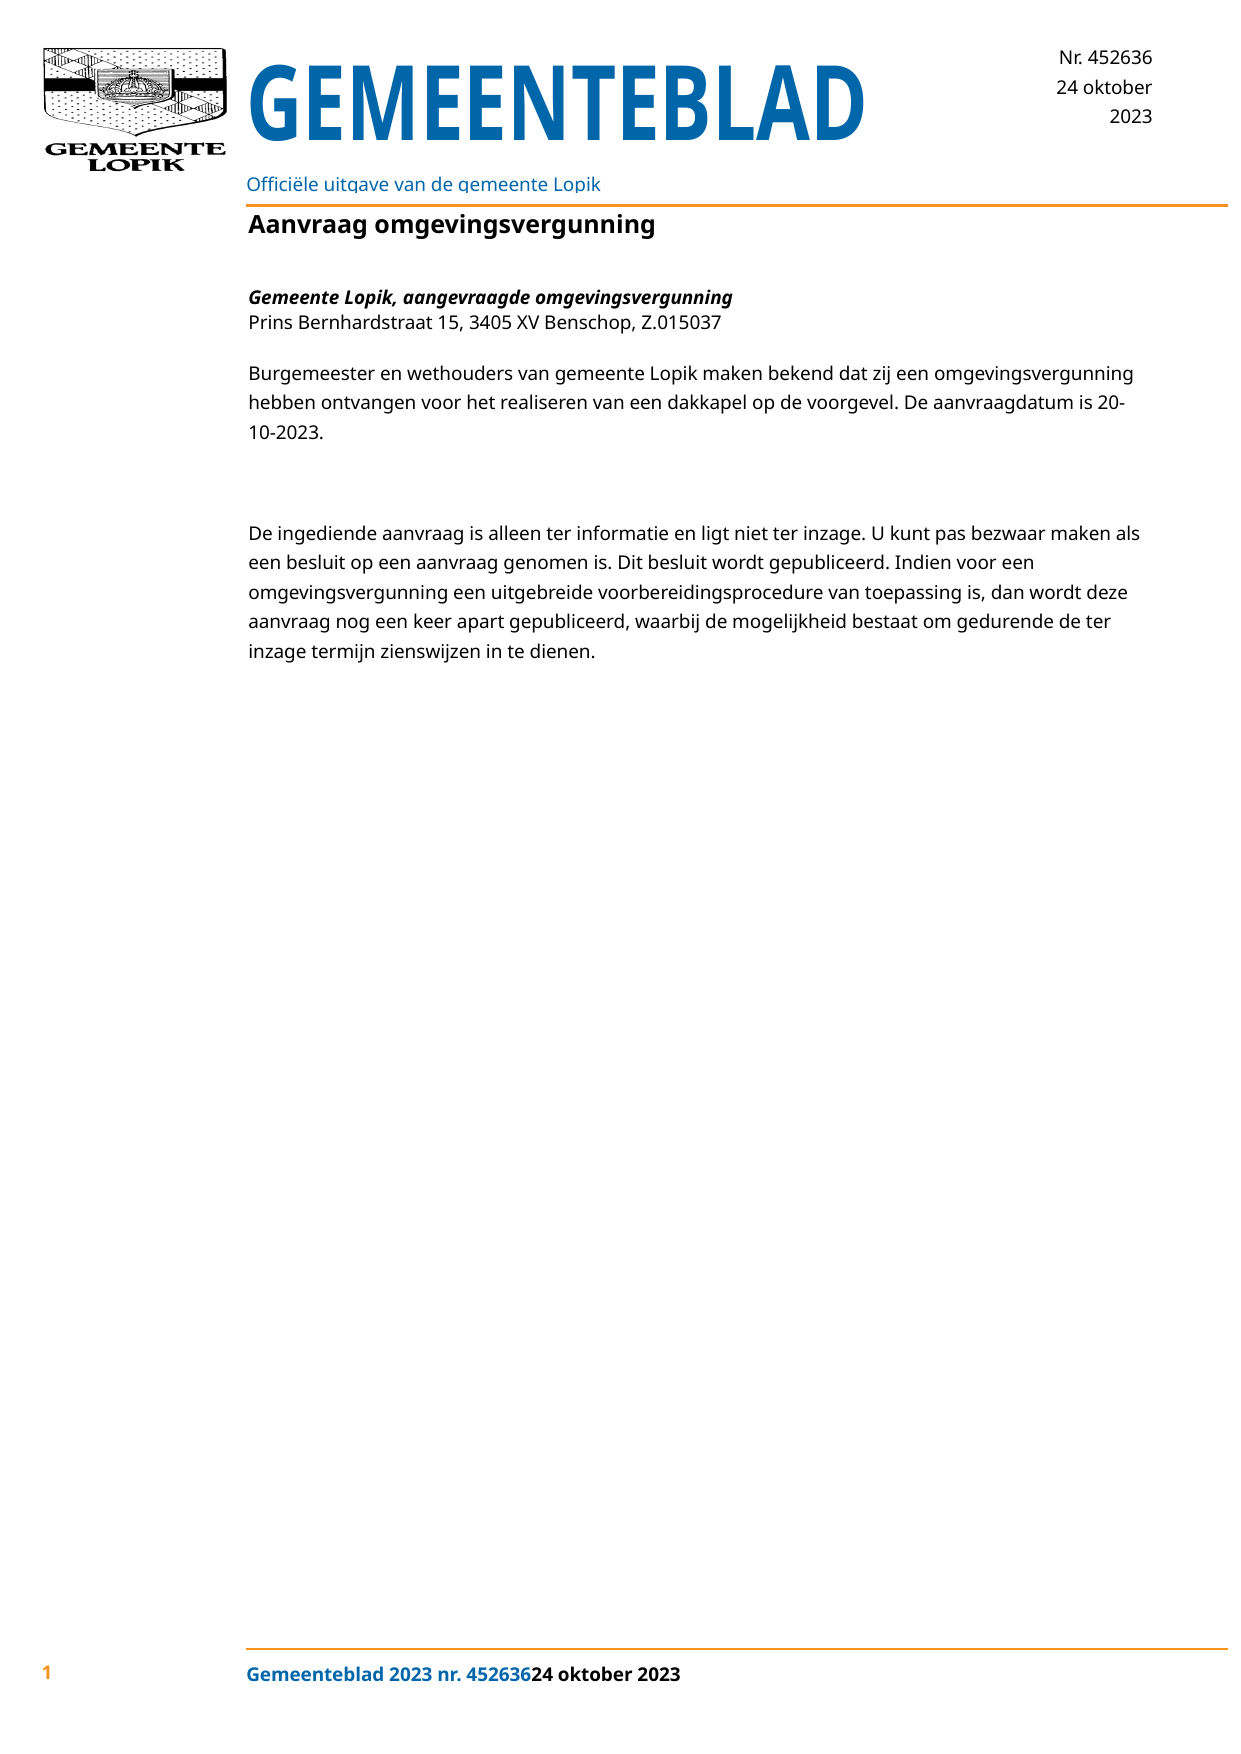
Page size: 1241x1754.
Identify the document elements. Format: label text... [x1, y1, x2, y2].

text Prins Bernhardstraat 15, 3405 XV Benschop, Z.015037 [248, 309, 1152, 335]
text Gemeente Lopik, aangevraagde omgevingsvergunning [248, 284, 1152, 309]
text Burgemeester en wethouders van gemeente Lopik maken bekend dat zij een omgevingsvergunning hebben ontvangen voor het realiseren van een dakkapel op de voorgevel. De aanvraagdatum is 20-10-2023. [248, 360, 1152, 445]
text Aanvraag omgevingsvergunning [248, 207, 1152, 241]
text De ingediende aanvraag is alleen ter informatie en ligt niet ter inzage. U kunt pas bezwaar maken als een besluit op een aanvraag genomen is. Dit besluit wordt gepubliceerd. Indien voor een omgevingsvergunning een uitgebreide voorbereidingsprocedure van toepassing is, dan wordt deze aanvraag nog een keer apart gepubliceerd, waarbij de mogelijkheid bestaat om gedurende de ter inzage termijn zienswijzen in te dienen. [248, 520, 1152, 664]
picture [41, 47, 231, 172]
